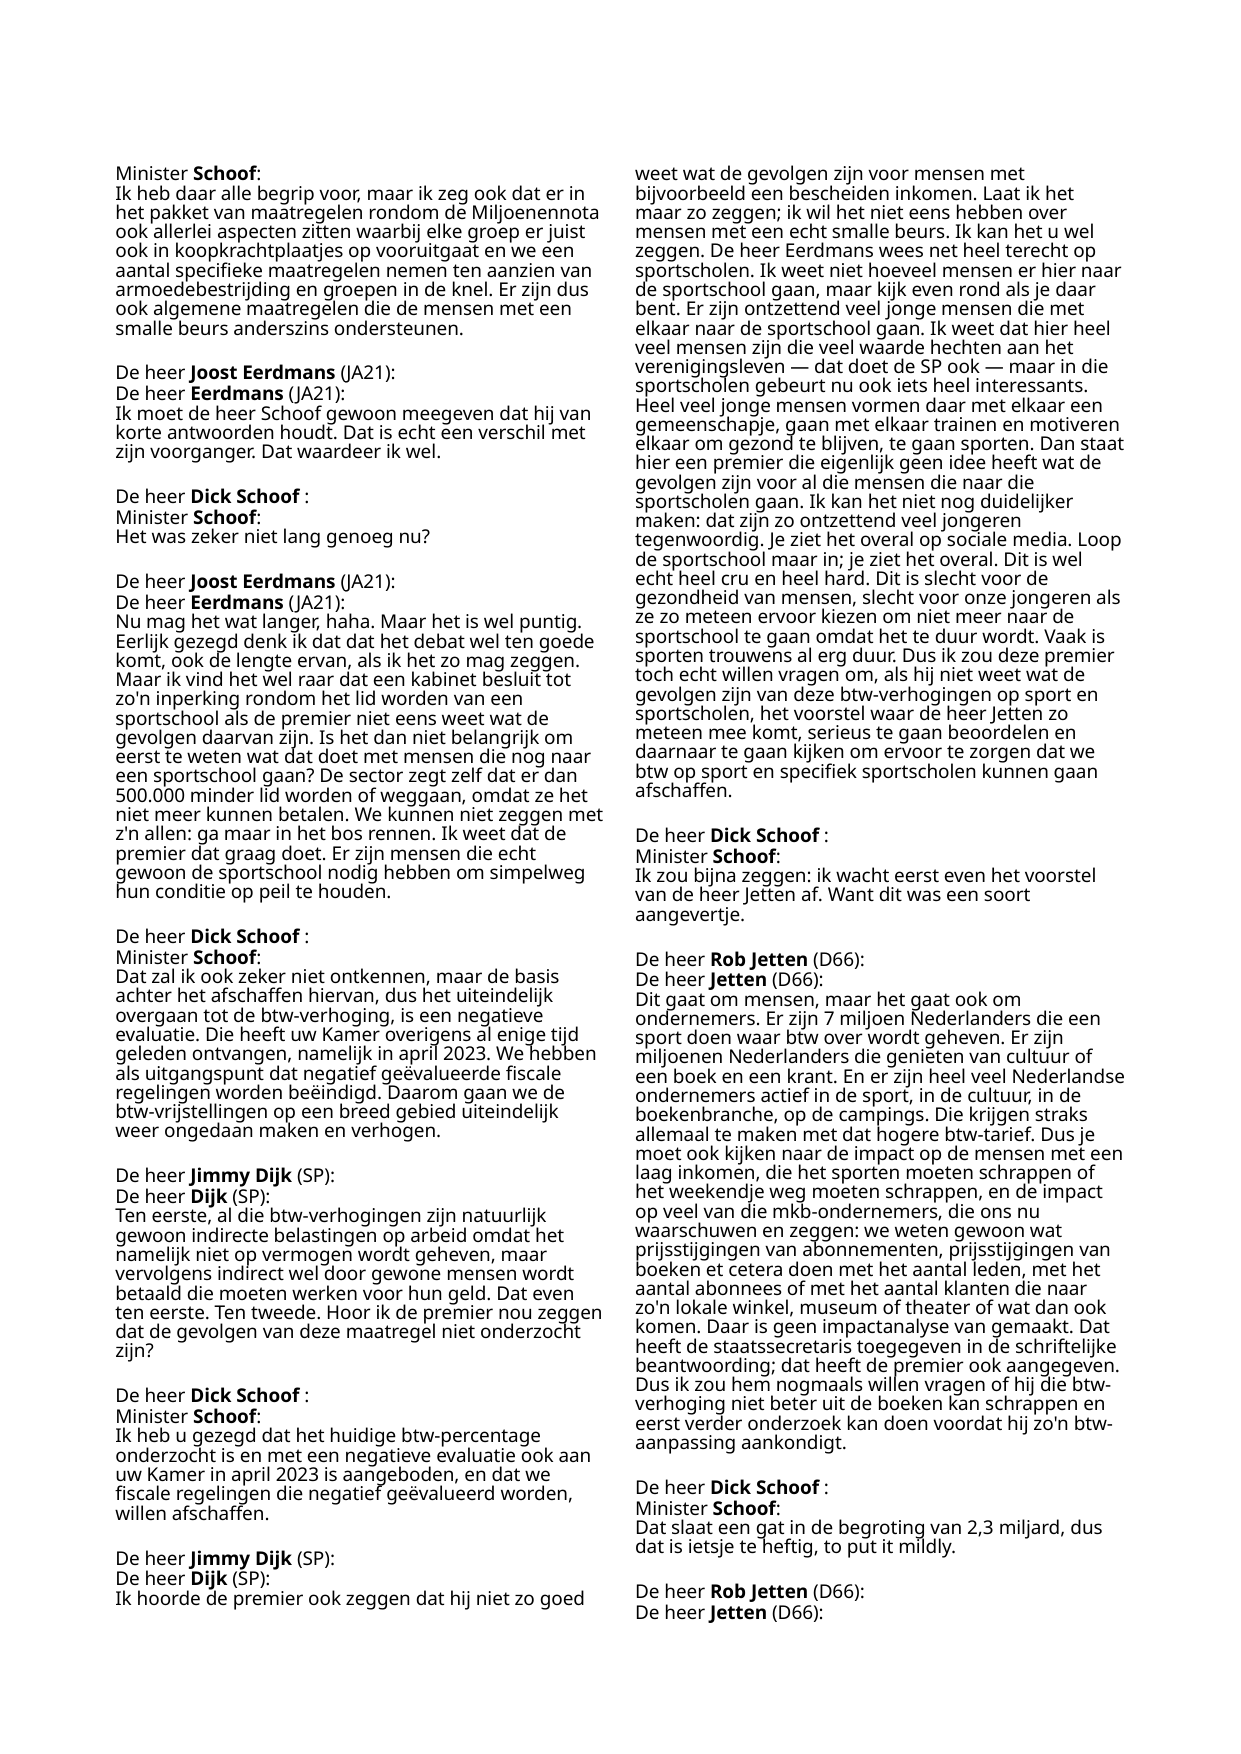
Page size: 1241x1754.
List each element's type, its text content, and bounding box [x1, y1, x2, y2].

text Ten eerste, al die btw-verhogingen zijn natuurlijk gewoon indirecte belastingen op arbeid omdat het namelijk niet op vermogen wordt geheven, maar vervolgens indirect wel door gewone mensen wordt betaald die moeten werken voor hun geld. Dat even ten eerste. Ten tweede. Hoor ik de premier nou zeggen dat de gevolgen van deze maatregel niet onderzocht zijn? [115, 1207, 605, 1362]
text Minister Schoof: [635, 1500, 1125, 1519]
text De heer Rob Jetten (D66): [635, 1578, 1125, 1604]
text De heer Dijk (SP): [115, 1570, 605, 1590]
text De heer Dick Schoof : [635, 822, 1125, 848]
text De heer Jimmy Dijk (SP): [115, 1545, 605, 1570]
text De heer Joost Eerdmans (JA21): [115, 568, 605, 594]
text De heer Dick Schoof : [115, 483, 605, 509]
text Ik heb u gezegd dat het huidige btw-percentage onderzocht is en met een negatieve evaluatie ook aan uw Kamer in april 2023 is aangeboden, en dat we fiscale regelingen die negatief geëvalueerd worden, willen afschaffen. [115, 1427, 605, 1524]
text Dit gaat om mensen, maar het gaat ook om ondernemers. Er zijn 7 miljoen Nederlanders die een sport doen waar btw over wordt geheven. Er zijn miljoenen Nederlanders die genieten van cultuur of een boek en een krant. En er zijn heel veel Nederlandse ondernemers actief in de sport, in de cultuur, in de boekenbranche, op de campings. Die krijgen straks allemaal te maken met dat hogere btw-tarief. Dus je moet ook kijken naar de impact op de mensen met een laag inkomen, die het sporten moeten schrappen of het weekendje weg moeten schrappen, en de impact op veel van die mkb-ondernemers, die ons nu waarschuwen en zeggen: we weten gewoon wat prijsstijgingen van abonnementen, prijsstijgingen van boeken et cetera doen met het aantal leden, met het aantal abonnees of met het aantal klanten die naar zo'n lokale winkel, museum of theater of wat dan ook komen. Daar is geen impactanalyse van gemaakt. Dat heeft de staatssecretaris toegegeven in de schriftelijke beantwoording; dat heeft de premier ook aangegeven. Dus ik zou hem nogmaals willen vragen of hij die btw-verhoging niet beter uit de boeken kan schrappen en eerst verder onderzoek kan doen voordat hij zo'n btw-aanpassing aankondigt. [635, 991, 1125, 1453]
text Dat slaat een gat in de begroting van 2,3 miljard, dus dat is ietsje te heftig, to put it mildly. [635, 1519, 1125, 1558]
text De heer Jetten (D66): [635, 1604, 1125, 1623]
text Ik moet de heer Schoof gewoon meegeven dat hij van korte antwoorden houdt. Dat is echt een verschil met zijn voorganger. Dat waardeer ik wel. [115, 404, 605, 462]
text De heer Jetten (D66): [635, 971, 1125, 991]
text De heer Rob Jetten (D66): [635, 946, 1125, 971]
text De heer Dijk (SP): [115, 1188, 605, 1207]
text Minister Schoof: [115, 1408, 605, 1427]
text Minister Schoof: [115, 949, 605, 968]
text De heer Eerdmans (JA21): [115, 594, 605, 613]
text De heer Dick Schoof : [635, 1474, 1125, 1500]
text Dat zal ik ook zeker niet ontkennen, maar de basis achter het afschaffen hiervan, dus het uiteindelijk overgaan tot de btw-verhoging, is een negatieve evaluatie. Die heeft uw Kamer overigens al enige tijd geleden ontvangen, namelijk in april 2023. We hebben als uitgangspunt dat negatief geëvalueerde fiscale regelingen worden beëindigd. Daarom gaan we de btw-vrijstellingen op een breed gebied uiteindelijk weer ongedaan maken en verhogen. [115, 968, 605, 1142]
text Minister Schoof: [635, 848, 1125, 867]
text Ik hoorde de premier ook zeggen dat hij niet zo goed [115, 1590, 605, 1609]
text De heer Dick Schoof : [115, 923, 605, 949]
text De heer Eerdmans (JA21): [115, 385, 605, 404]
text Minister Schoof: [115, 165, 605, 184]
text weet wat de gevolgen zijn voor mensen met bijvoorbeeld een bescheiden inkomen. Laat ik het maar zo zeggen; ik wil het niet eens hebben over mensen met een echt smalle beurs. Ik kan het u wel zeggen. De heer Eerdmans wees net heel terecht op sportscholen. Ik weet niet hoeveel mensen er hier naar de sportschool gaan, maar kijk even rond als je daar bent. Er zijn ontzettend veel jonge mensen die met elkaar naar de sportschool gaan. Ik weet dat hier heel veel mensen zijn die veel waarde hechten aan het verenigingsleven — dat doet de SP ook — maar in die sportscholen gebeurt nu ook iets heel interessants. Heel veel jonge mensen vormen daar met elkaar een gemeenschapje, gaan met elkaar trainen en motiveren elkaar om gezond te blijven, te gaan sporten. Dan staat hier een premier die eigenlijk geen idee heeft wat de gevolgen zijn voor al die mensen die naar die sportscholen gaan. Ik kan het niet nog duidelijker maken: dat zijn zo ontzettend veel jongeren tegenwoordig. Je ziet het overal op sociale media. Loop de sportschool maar in; je ziet het overal. Dit is wel echt heel cru en heel hard. Dit is slecht voor de gezondheid van mensen, slecht voor onze jongeren als ze zo meteen ervoor kiezen om niet meer naar de sportschool te gaan omdat het te duur wordt. Vaak is sporten trouwens al erg duur. Dus ik zou deze premier toch echt willen vragen om, als hij niet weet wat de gevolgen zijn van deze btw-verhogingen op sport en sportscholen, het voorstel waar de heer Jetten zo meteen mee komt, serieus te gaan beoordelen en daarnaar te gaan kijken om ervoor te zorgen dat we btw op sport en specifiek sportscholen kunnen gaan afschaffen. [635, 165, 1125, 801]
text Ik zou bijna zeggen: ik wacht eerst even het voorstel van de heer Jetten af. Want dit was een soort aangevertje. [635, 867, 1125, 925]
text De heer Jimmy Dijk (SP): [115, 1162, 605, 1188]
text Nu mag het wat langer, haha. Maar het is wel puntig. Eerlijk gezegd denk ik dat dat het debat wel ten goede komt, ook de lengte ervan, als ik het zo mag zeggen. Maar ik vind het wel raar dat een kabinet besluit tot zo'n inperking rondom het lid worden van een sportschool als de premier niet eens weet wat de gevolgen daarvan zijn. Is het dan niet belangrijk om eerst te weten wat dat doet met mensen die nog naar een sportschool gaan? De sector zegt zelf dat er dan 500.000 minder lid worden of weggaan, omdat ze het niet meer kunnen betalen. We kunnen niet zeggen met z'n allen: ga maar in het bos rennen. Ik weet dat de premier dat graag doet. Er zijn mensen die echt gewoon de sportschool nodig hebben om simpelweg hun conditie op peil te houden. [115, 613, 605, 902]
text De heer Joost Eerdmans (JA21): [115, 359, 605, 385]
text Het was zeker niet lang genoeg nu? [115, 528, 605, 547]
text Minister Schoof: [115, 509, 605, 528]
text Ik heb daar alle begrip voor, maar ik zeg ook dat er in het pakket van maatregelen rondom de Miljoenennota ook allerlei aspecten zitten waarbij elke groep er juist ook in koopkrachtplaatjes op vooruitgaat en we een aantal specifieke maatregelen nemen ten aanzien van armoedebestrijding en groepen in de knel. Er zijn dus ook algemene maatregelen die de mensen met een smalle beurs anderszins ondersteunen. [115, 184, 605, 339]
text De heer Dick Schoof : [115, 1382, 605, 1408]
